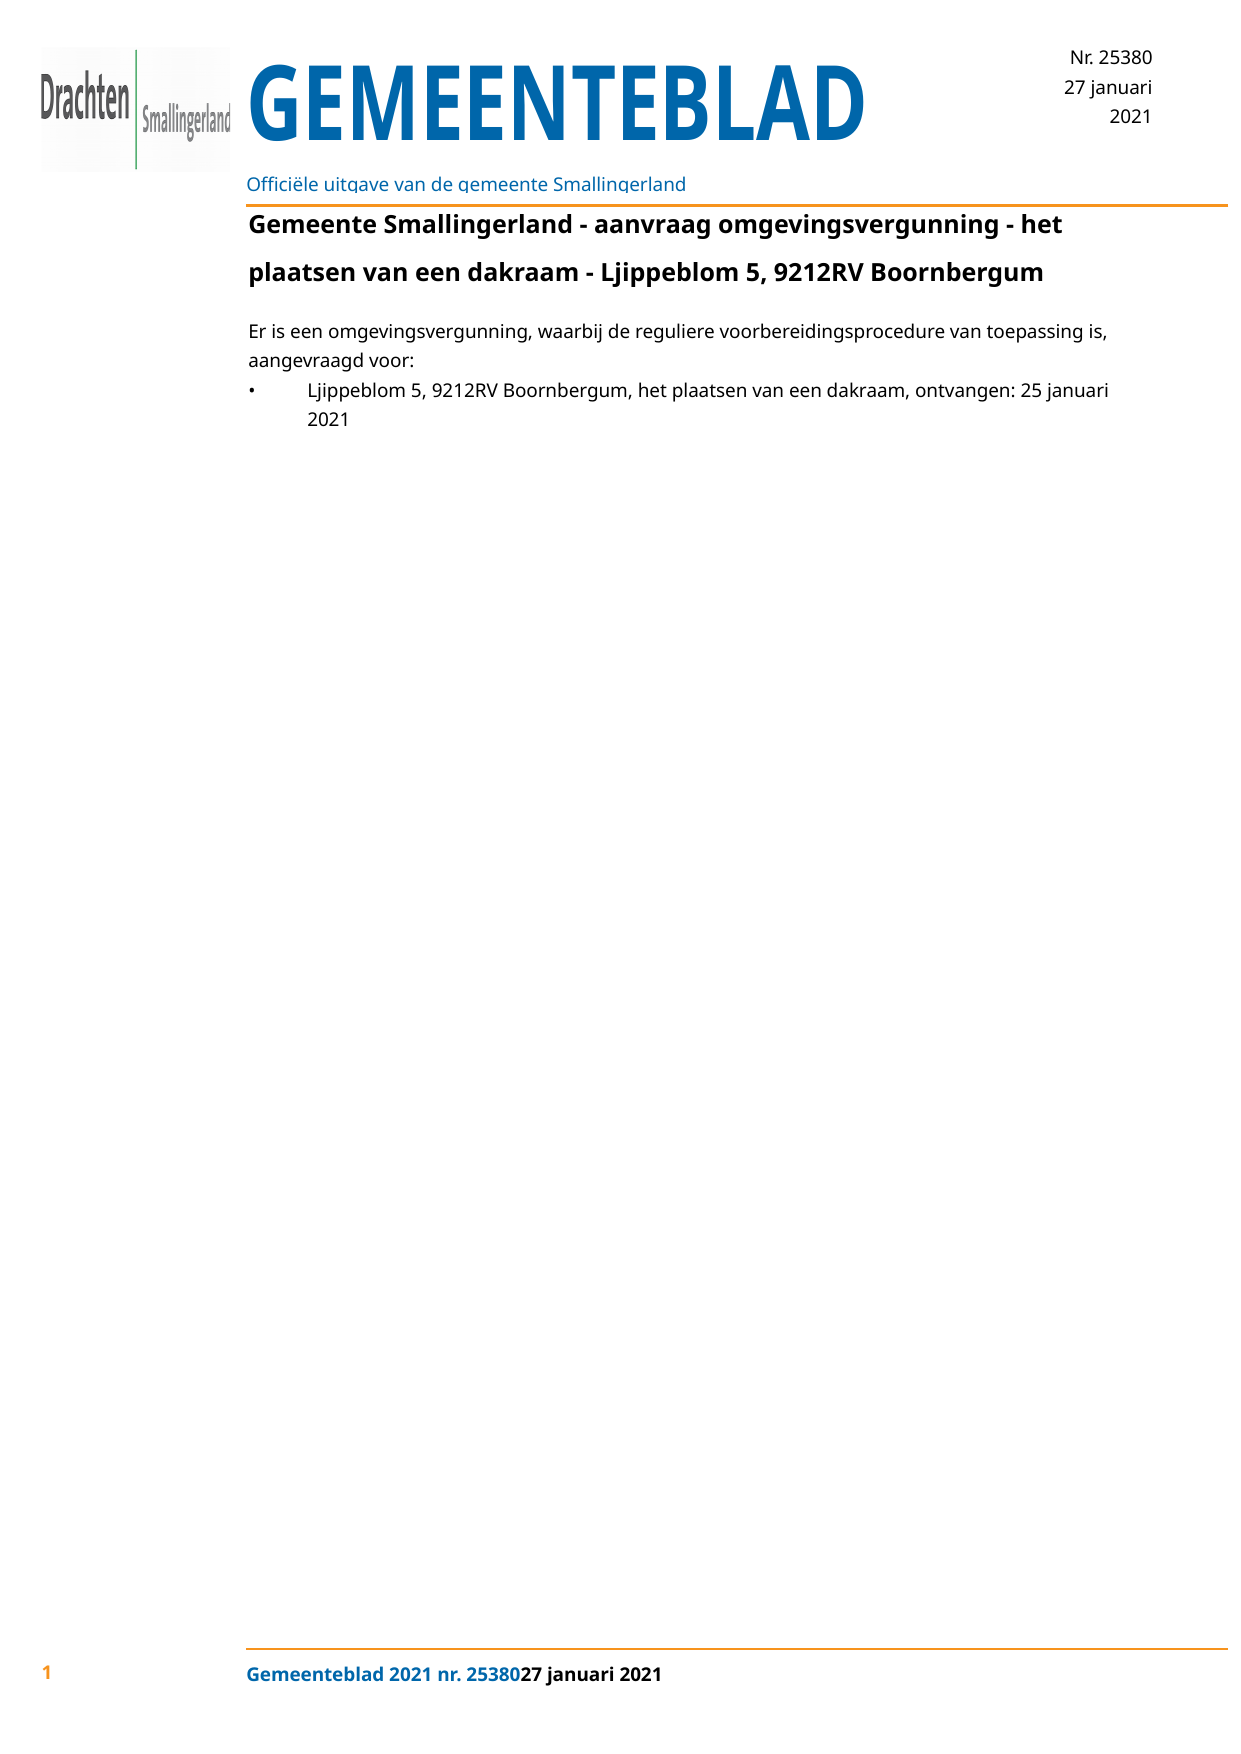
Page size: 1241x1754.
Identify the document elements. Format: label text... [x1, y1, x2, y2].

list Ljippeblom 5, 9212RV Boornbergum, het plaatsen van een dakraam, ontvangen: 25 januari 2021 [248, 377, 1152, 432]
text Er is een omgevingsvergunning, waarbij de reguliere voorbereidingsprocedure van toepassing is, aangevraagd voor: [248, 318, 1152, 373]
text Gemeente Smallingerland - aanvraag omgevingsvergunning - het plaatsen van een dakraam - Ljippeblom 5, 9212RV Boornbergum [248, 207, 1152, 288]
picture [41, 47, 231, 172]
